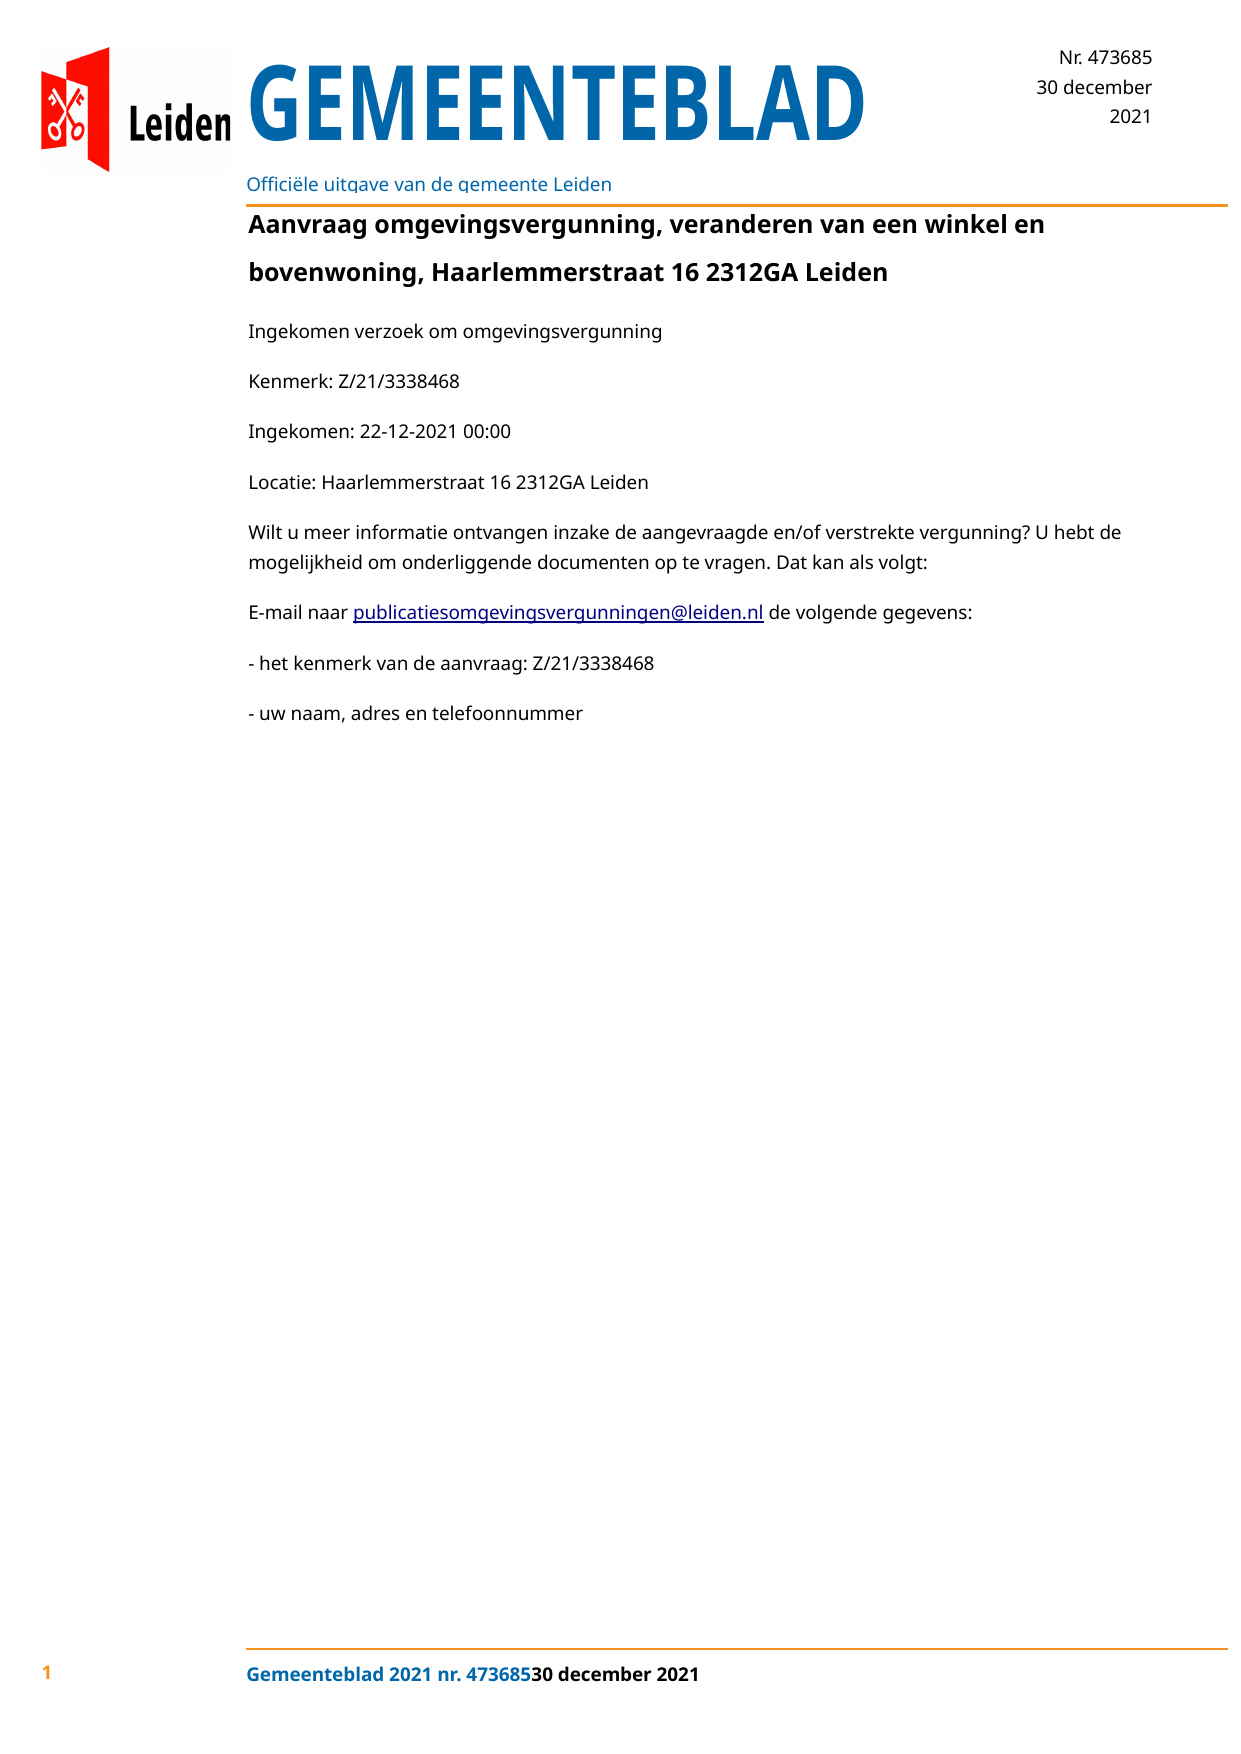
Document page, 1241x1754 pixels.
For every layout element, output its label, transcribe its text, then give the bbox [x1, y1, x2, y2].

text E-mail naar publicatiesomgevingsvergunningen@leiden.nl de volgende gegevens: [248, 599, 1152, 625]
text - uw naam, adres en telefoonnummer [248, 700, 1152, 726]
text Ingekomen: 22-12-2021 00:00 [248, 419, 1152, 444]
text - het kenmerk van de aanvraag: Z/21/3338468 [248, 650, 1152, 676]
picture [41, 47, 231, 172]
text Wilt u meer informatie ontvangen inzake de aangevraagde en/of verstrekte vergunning? U hebt de mogelijkheid om onderliggende documenten op te vragen. Dat kan als volgt: [248, 519, 1152, 575]
text Kenmerk: Z/21/3338468 [248, 368, 1152, 394]
text Aanvraag omgevingsvergunning, veranderen van een winkel en bovenwoning, Haarlemmerstraat 16 2312GA Leiden [248, 207, 1152, 288]
text Ingekomen verzoek om omgevingsvergunning [248, 318, 1152, 344]
text Locatie: Haarlemmerstraat 16 2312GA Leiden [248, 469, 1152, 495]
